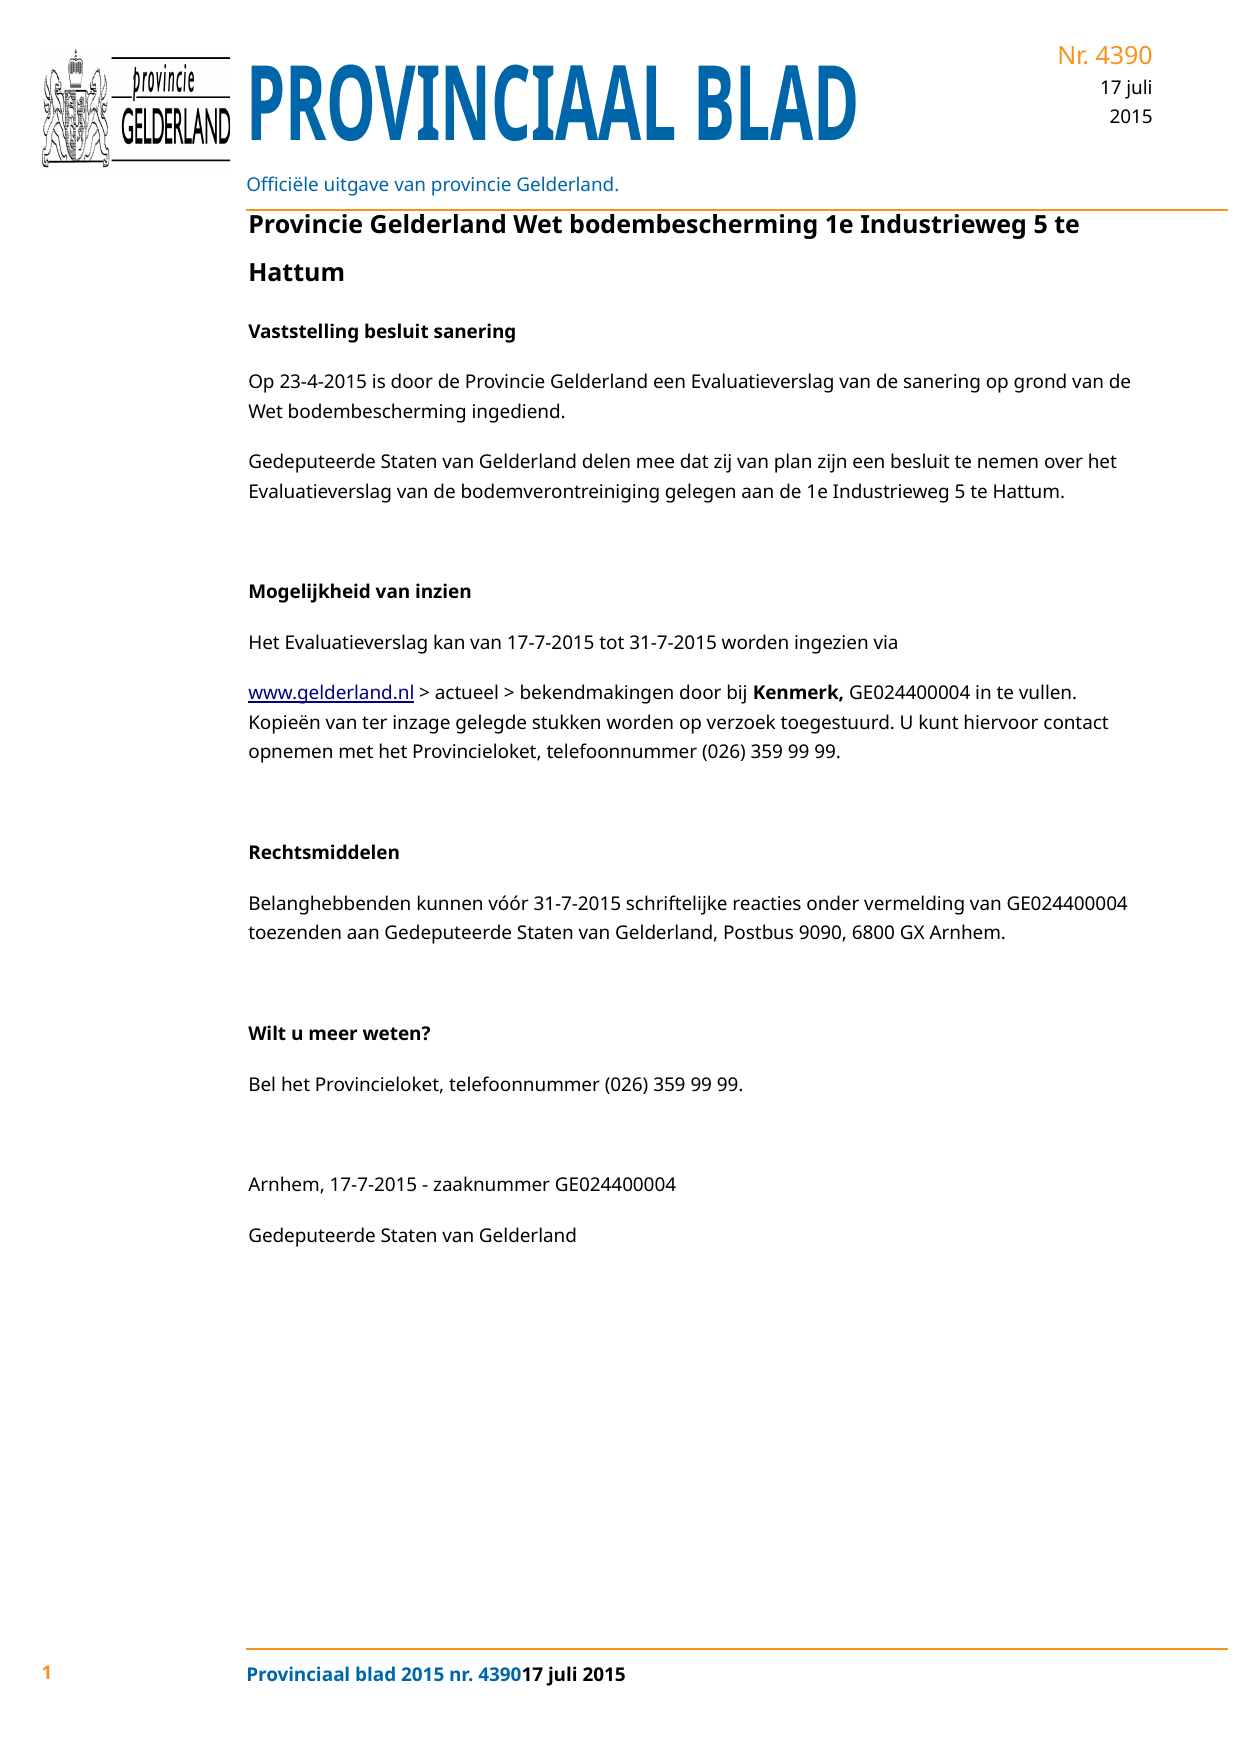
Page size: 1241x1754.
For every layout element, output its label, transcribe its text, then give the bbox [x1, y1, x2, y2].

text Op 23-4-2015 is door de Provincie Gelderland een Evaluatieverslag van de sanering op grond van de Wet bodembescherming ingediend. [248, 368, 1152, 424]
text Wilt u meer weten? [248, 1020, 1152, 1046]
text Arnhem, 17-7-2015 - zaaknummer GE024400004 [248, 1172, 1152, 1197]
text Gedeputeerde Staten van Gelderland [248, 1222, 1152, 1248]
text Provincie Gelderland Wet bodembescherming 1e Industrieweg 5 te Hattum [248, 211, 1152, 288]
text Belanghebbenden kunnen vóór 31-7-2015 schriftelijke reacties onder vermelding van GE024400004 toezenden aan Gedeputeerde Staten van Gelderland, Postbus 9090, 6800 GX Arnhem. [248, 890, 1152, 945]
text Het Evaluatieverslag kan van 17-7-2015 tot 31-7-2015 worden ingezien via [248, 629, 1152, 655]
text Gedeputeerde Staten van Gelderland delen mee dat zij van plan zijn een besluit te nemen over het Evaluatieverslag van de bodemverontreiniging gelegen aan de 1e Industrieweg 5 te Hattum. [248, 448, 1152, 504]
text Bel het Provincieloket, telefoonnummer (026) 359 99 99. [248, 1071, 1152, 1097]
text Rechtsmiddelen [248, 839, 1152, 865]
text Vaststelling besluit sanering [248, 318, 1152, 344]
text Mogelijkheid van inzien [248, 579, 1152, 604]
picture [41, 47, 231, 172]
text www.gelderland.nl > actueel > bekendmakingen door bij Kenmerk, GE024400004 in te vullen. Kopieën van ter inzage gelegde stukken worden op verzoek toegestuurd. U kunt hiervoor contact opnemen met het Provincieloket, telefoonnummer (026) 359 99 99. [248, 679, 1152, 764]
